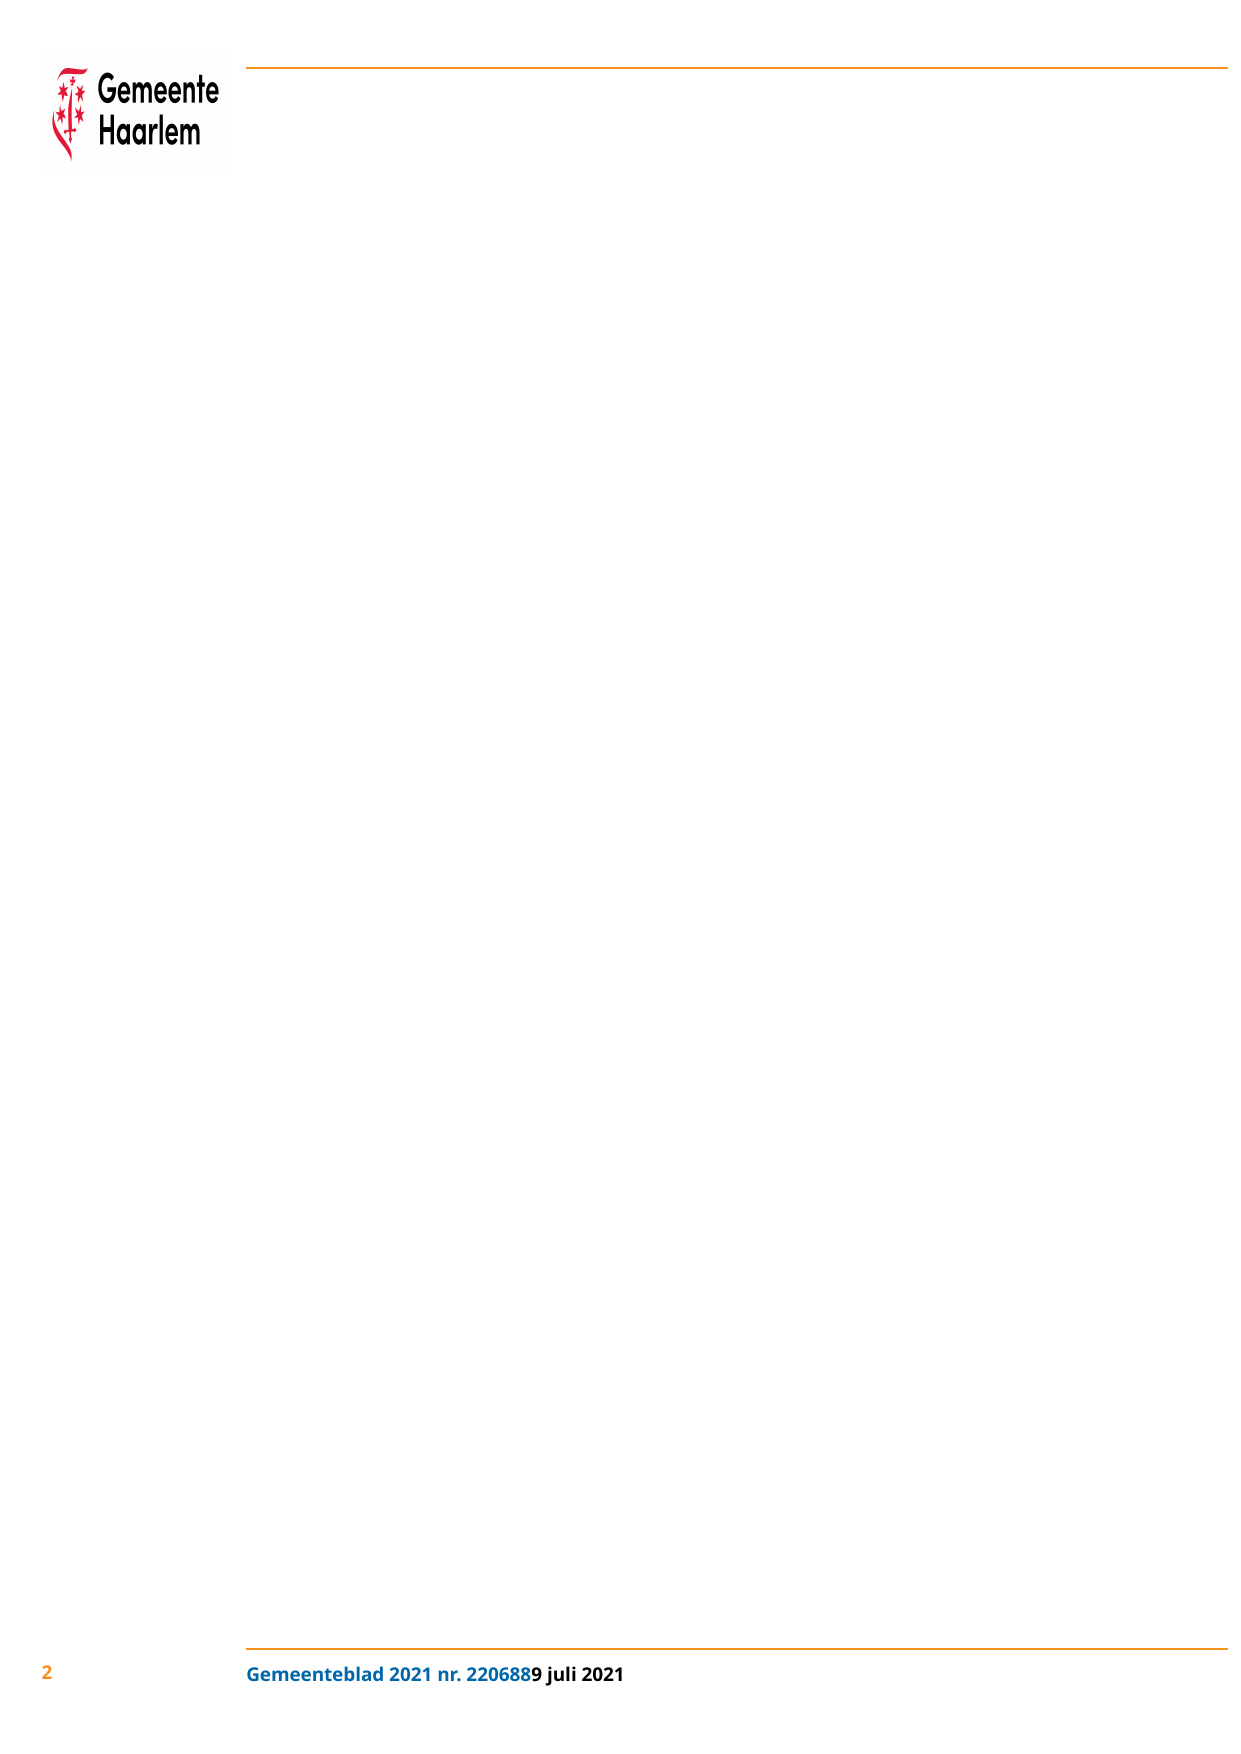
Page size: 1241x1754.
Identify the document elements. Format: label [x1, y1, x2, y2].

picture [41, 47, 231, 172]
